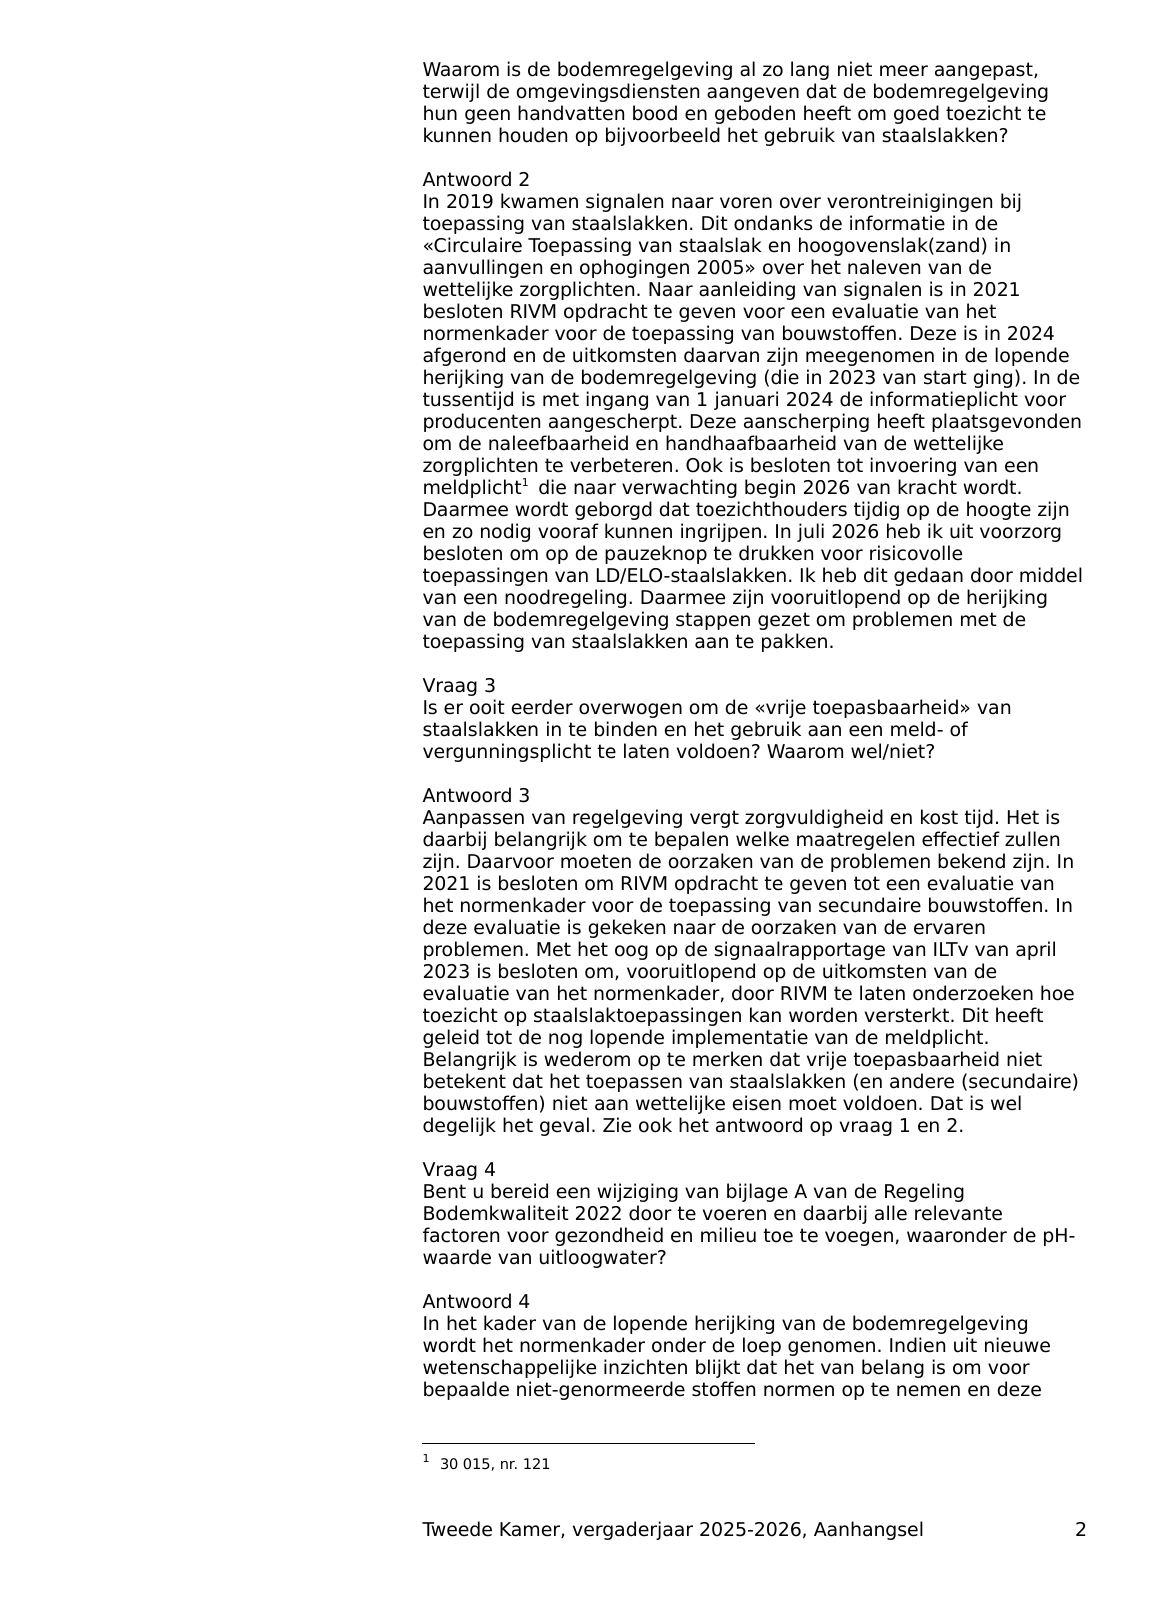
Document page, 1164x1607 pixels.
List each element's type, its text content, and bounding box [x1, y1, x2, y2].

text Waarom is de bodemregelgeving al zo lang niet meer aangepast, terwijl de omgevingsdiensten aangeven dat de bodemregelgeving hun geen handvatten bood en geboden heeft om goed toezicht te kunnen houden op bijvoorbeeld het gebruik van staalslakken? [422, 59, 1087, 147]
text Is er ooit eerder overwogen om de «vrije toepasbaarheid» van staalslakken in te binden en het gebruik aan een meld- of vergunningsplicht te laten voldoen? Waarom wel/niet? [422, 697, 1087, 763]
text Aanpassen van regelgeving vergt zorgvuldigheid en kost tijd. Het is daarbij belangrijk om te bepalen welke maatregelen effectief zullen zijn. Daarvoor moeten de oorzaken van de problemen bekend zijn. In 2021 is besloten om RIVM opdracht te geven tot een evaluatie van het normenkader voor de toepassing van secundaire bouwstoffen. In deze evaluatie is gekeken naar de oorzaken van de ervaren problemen. Met het oog op de signaalrapportage van ILTv van april 2023 is besloten om, vooruitlopend op de uitkomsten van de evaluatie van het normenkader, door RIVM te laten onderzoeken hoe toezicht op staalslaktoepassingen kan worden versterkt. Dit heeft geleid tot de nog lopende implementatie van de meldplicht. Belangrijk is wederom op te merken dat vrije toepasbaarheid niet betekent dat het toepassen van staalslakken (en andere (secundaire) bouwstoffen) niet aan wettelijke eisen moet voldoen. Dat is wel degelijk het geval. Zie ook het antwoord op vraag 1 en 2. [422, 807, 1087, 1137]
text Antwoord 3 [422, 785, 1087, 807]
text Vraag 3 [422, 675, 1087, 697]
text Vraag 4 [422, 1159, 1087, 1181]
text Antwoord 2 [422, 169, 1087, 191]
text Bent u bereid een wijziging van bijlage A van de Regeling Bodemkwaliteit 2022 door te voeren en daarbij alle relevante factoren voor gezondheid en milieu toe te voegen, waaronder de pH-waarde van uitloogwater? [422, 1181, 1087, 1269]
text In 2019 kwamen signalen naar voren over verontreinigingen bij toepassing van staalslakken. Dit ondanks de informatie in de «Circulaire Toepassing van staalslak en hoogovenslak(zand) in aanvullingen en ophogingen 2005» over het naleven van de wettelijke zorgplichten. Naar aanleiding van signalen is in 2021 besloten RIVM opdracht te geven voor een evaluatie van het normenkader voor de toepassing van bouwstoffen. Deze is in 2024 afgerond en de uitkomsten daarvan zijn meegenomen in de lopende herijking van de bodemregelgeving (die in 2023 van start ging). In de tussentijd is met ingang van 1 januari 2024 de informatieplicht voor producenten aangescherpt. Deze aanscherping heeft plaatsgevonden om de naleefbaarheid en handhaafbaarheid van de wettelijke zorgplichten te verbeteren. Ook is besloten tot invoering van een meldplicht die naar verwachting begin 2026 van kracht wordt. Daarmee wordt geborgd dat toezichthouders tijdig op de hoogte zijn en zo nodig vooraf kunnen ingrijpen. In juli 2026 heb ik uit voorzorg besloten om op de pauzeknop te drukken voor risicovolle toepassingen van LD/ELO-staalslakken. Ik heb dit gedaan door middel van een noodregeling. Daarmee zijn vooruitlopend op de herijking van de bodemregelgeving stappen gezet om problemen met de toepassing van staalslakken aan te pakken. [422, 191, 1087, 653]
text In het kader van de lopende herijking van de bodemregelgeving wordt het normenkader onder de loep genomen. Indien uit nieuwe wetenschappelijke inzichten blijkt dat het van belang is om voor bepaalde niet-genormeerde stoffen normen op te nemen en deze [422, 1313, 1087, 1401]
text Antwoord 4 [422, 1291, 1087, 1313]
text 30 015, nr. 121 [422, 1452, 1087, 1474]
